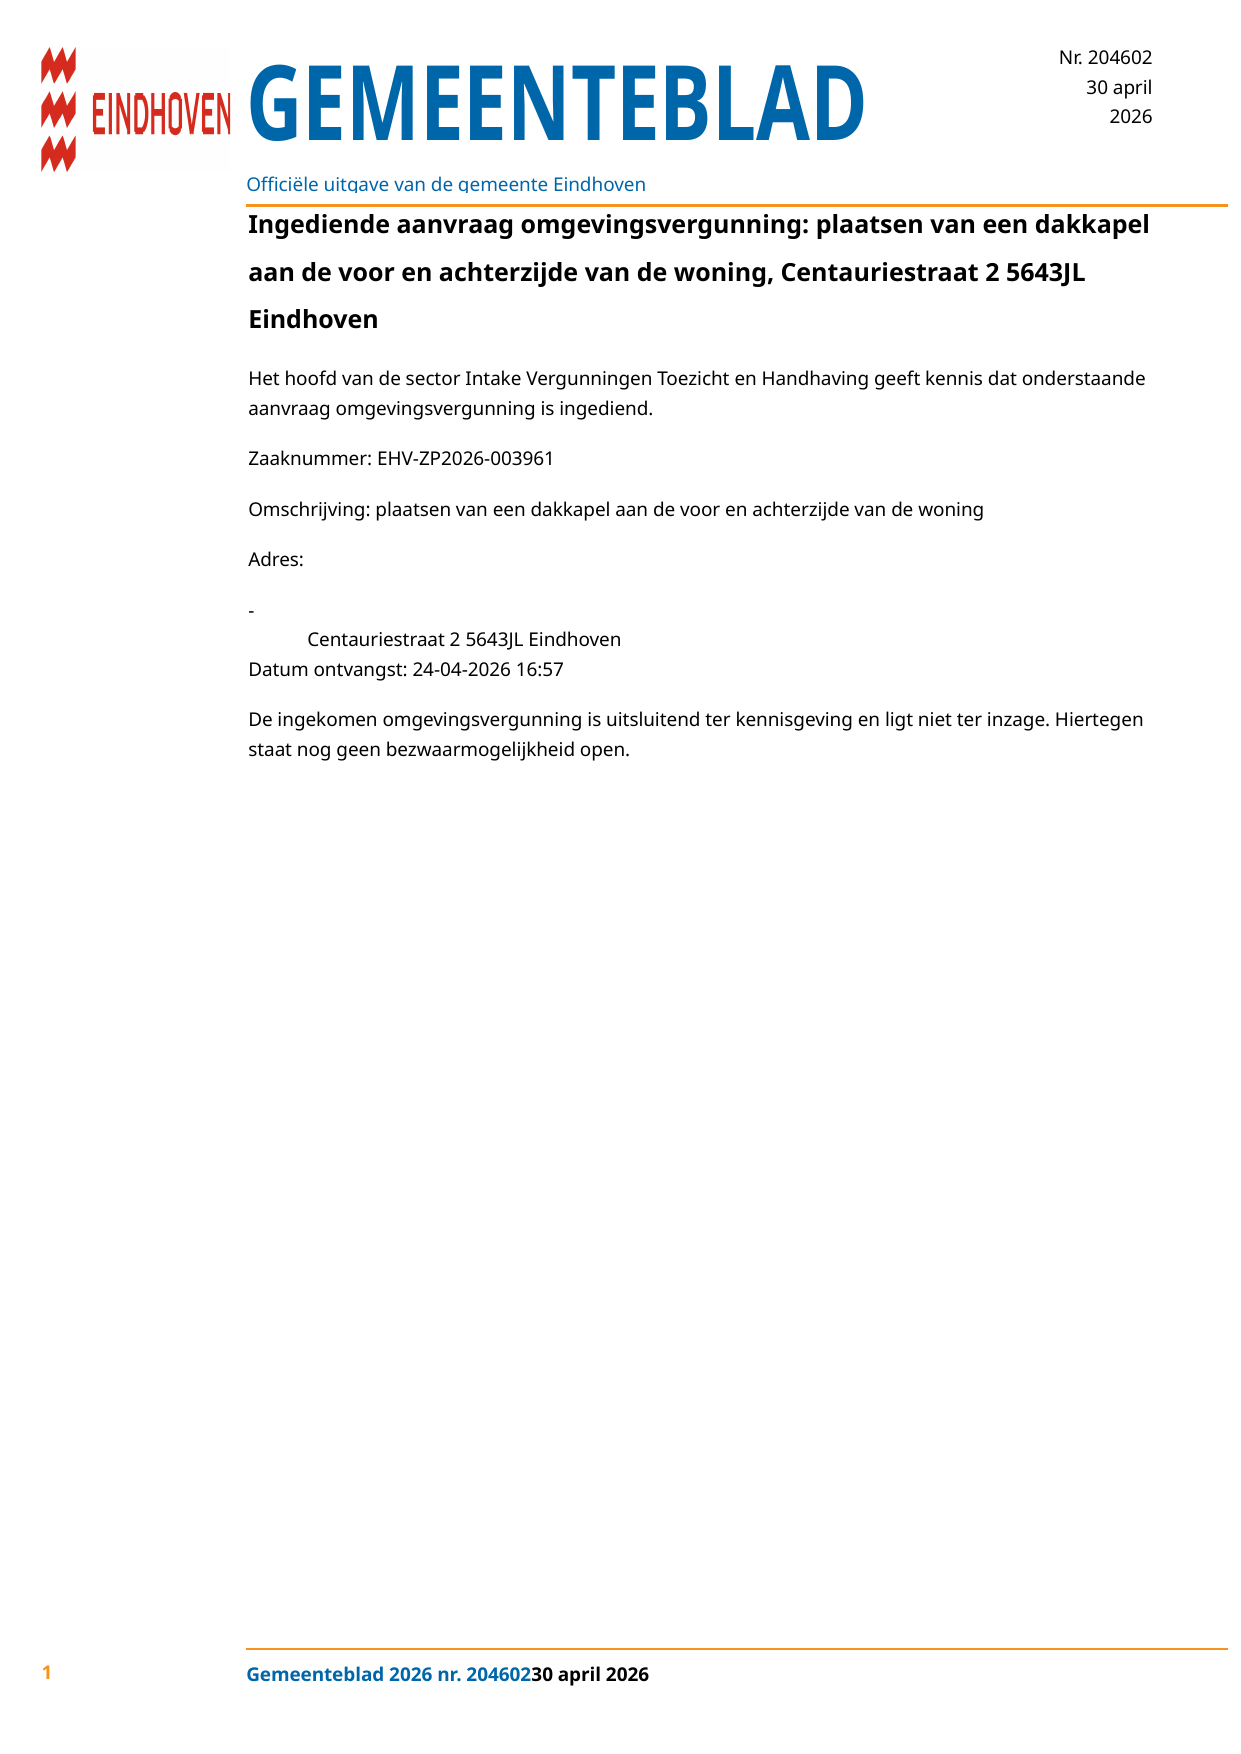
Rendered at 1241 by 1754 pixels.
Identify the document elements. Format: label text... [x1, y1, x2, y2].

list Centauriestraat 2 5643JL Eindhoven [248, 626, 1152, 652]
text Adres: [248, 546, 1152, 572]
picture [41, 47, 231, 172]
text Zaaknummer: EHV-ZP2026-003961 [248, 446, 1152, 471]
text De ingekomen omgevingsvergunning is uitsluitend ter kennisgeving en ligt niet ter inzage. Hiertegen staat nog geen bezwaarmogelijkheid open. [248, 706, 1152, 762]
text Ingediende aanvraag omgevingsvergunning: plaatsen van een dakkapel aan de voor en achterzijde van de woning, Centauriestraat 2 5643JL Eindhoven [248, 207, 1152, 336]
text Het hoofd van de sector Intake Vergunningen Toezicht en Handhaving geeft kennis dat onderstaande aanvraag omgevingsvergunning is ingediend. [248, 366, 1152, 421]
text Omschrijving: plaatsen van een dakkapel aan de voor en achterzijde van de woning [248, 496, 1152, 522]
text Datum ontvangst: 24-04-2026 16:57 [248, 656, 1152, 682]
